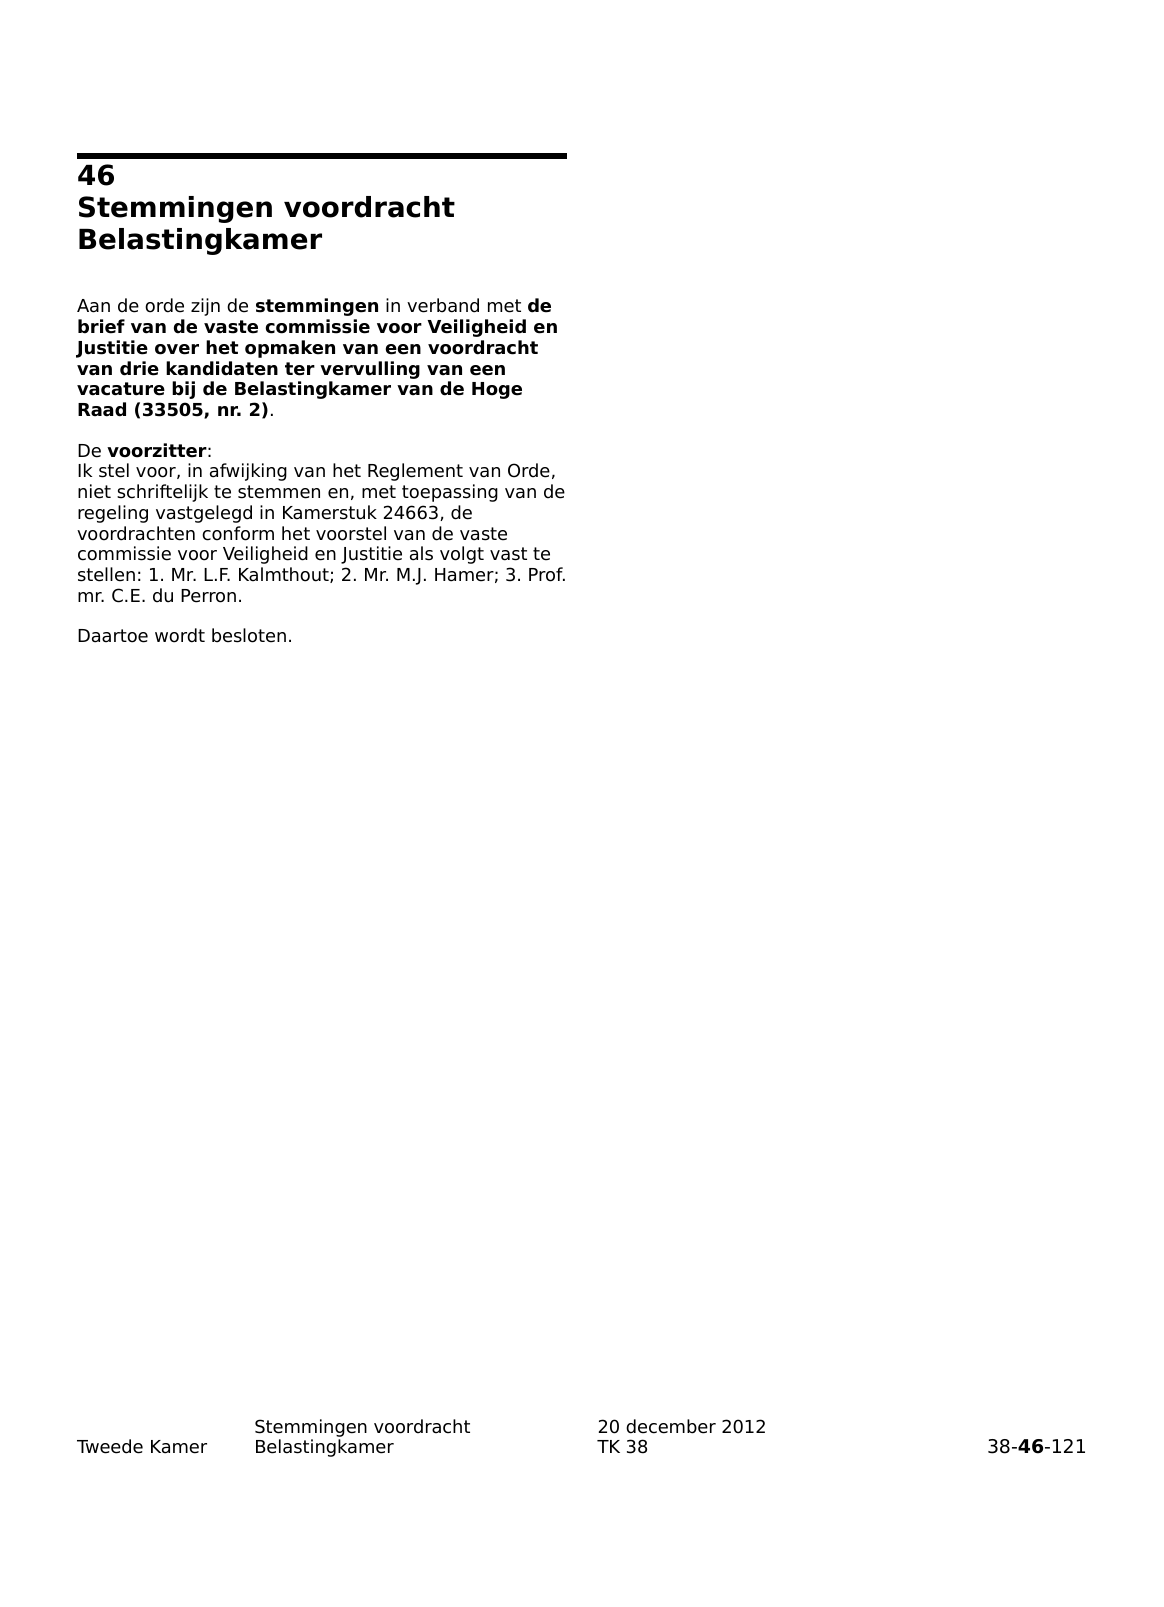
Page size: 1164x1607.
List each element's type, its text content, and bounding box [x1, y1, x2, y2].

text Ik stel voor, in afwijking van het Reglement van Orde, niet schriftelijk te stemmen en, met toepassing van de regeling vastgelegd in Kamerstuk 24663, de voordrachten conform het voorstel van de vaste commissie voor Veiligheid en Justitie als volgt vast te stellen: 1. Mr. L.F. Kalmthout; 2. Mr. M.J. Hamer; 3. Prof. mr. C.E. du Perron. [77, 461, 567, 606]
text Daartoe wordt besloten. [77, 626, 567, 647]
title 46 Stemmingen voordracht Belastingkamer [77, 159, 567, 256]
text De voorzitter: [77, 441, 567, 461]
text Aan de orde zijn de stemmingen in verband met de brief van de vaste commissie voor Veiligheid en Justitie over het opmaken van een voordracht van drie kandidaten ter vervulling van een vacature bij de Belastingkamer van de Hoge Raad (33505, nr. 2). [77, 296, 567, 421]
